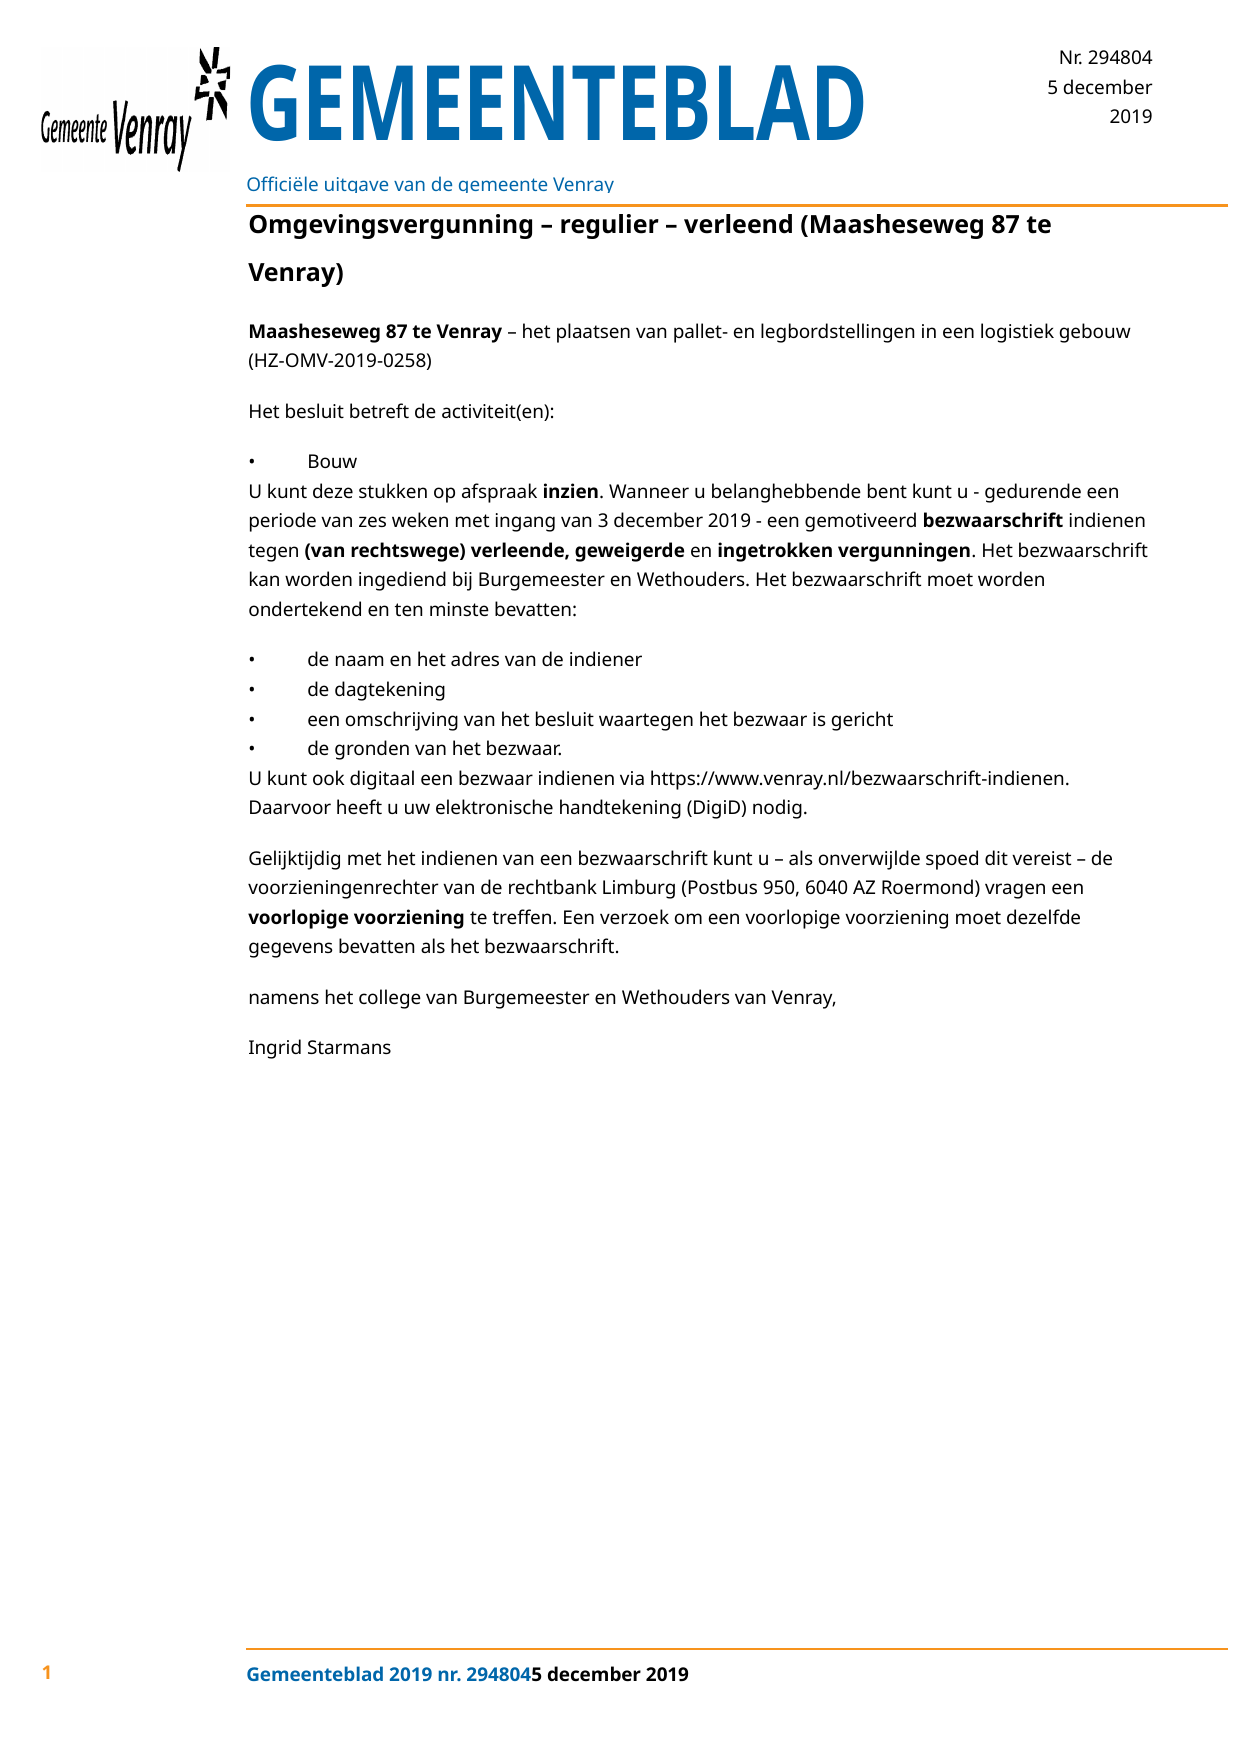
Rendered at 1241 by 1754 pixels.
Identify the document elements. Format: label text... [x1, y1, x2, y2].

text Omgevingsvergunning – regulier – verleend (Maasheseweg 87 te Venray) [248, 207, 1152, 288]
list een omschrijving van het besluit waartegen het bezwaar is gericht [248, 706, 1152, 732]
list de naam en het adres van de indiener [248, 647, 1152, 672]
picture [41, 47, 231, 172]
text U kunt ook digitaal een bezwaar indienen via https://www.venray.nl/bezwaarschrift-indienen. Daarvoor heeft u uw elektronische handtekening (DigiD) nodig. [248, 765, 1152, 820]
list de gronden van het bezwaar. [248, 735, 1152, 761]
text Gelijktijdig met het indienen van een bezwaarschrift kunt u – als onverwijlde spoed dit vereist – de voorzieningenrechter van de rechtbank Limburg (Postbus 950, 6040 AZ Roermond) vragen een voorlopige voorziening te treffen. Een verzoek om een voorlopige voorziening moet dezelfde gegevens bevatten als het bezwaarschrift. [248, 845, 1152, 959]
text U kunt deze stukken op afspraak inzien. Wanneer u belanghebbende bent kunt u - gedurende een periode van zes weken met ingang van 3 december 2019 - een gemotiveerd bezwaarschrift indienen tegen (van rechtswege) verleende, geweigerde en ingetrokken vergunningen. Het bezwaarschrift kan worden ingediend bij Burgemeester en Wethouders. Het bezwaarschrift moet worden ondertekend en ten minste bevatten: [248, 478, 1152, 622]
text Maasheseweg 87 te Venray – het plaatsen van pallet- en legbordstellingen in een logistiek gebouw (HZ-OMV-2019-0258) [248, 318, 1152, 373]
text Ingrid Starmans [248, 1034, 1152, 1060]
text namens het college van Burgemeester en Wethouders van Venray, [248, 984, 1152, 1010]
list de dagtekening [248, 676, 1152, 702]
text Het besluit betreft de activiteit(en): [248, 398, 1152, 424]
list Bouw [248, 448, 1152, 474]
